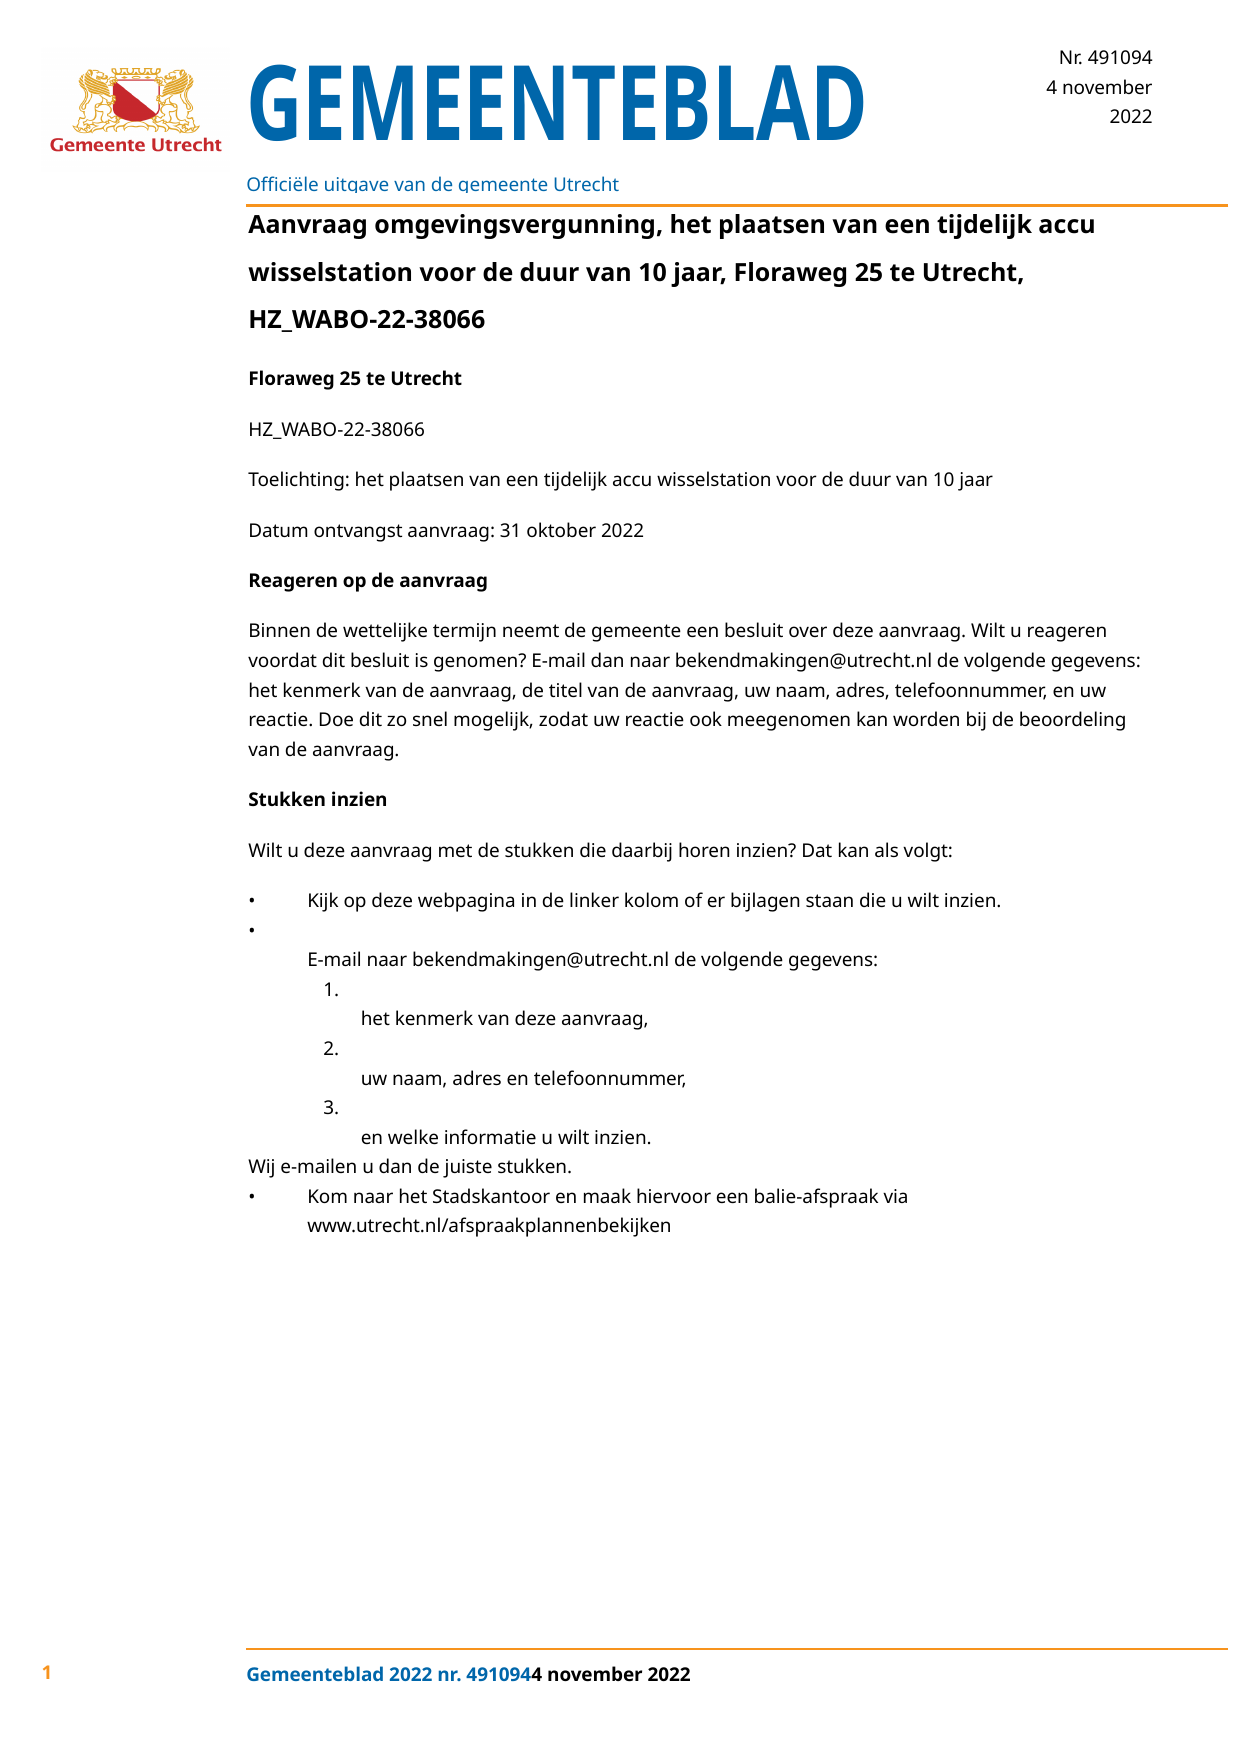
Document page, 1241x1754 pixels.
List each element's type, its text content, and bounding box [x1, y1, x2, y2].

list Kom naar het Stadskantoor en maak hiervoor een balie-afspraak via www.utrecht.nl/afspraakplannenbekijken [248, 1183, 1152, 1238]
text Stukken inzien [248, 786, 1152, 812]
list Kijk op deze webpagina in de linker kolom of er bijlagen staan die u wilt inzien. [248, 887, 1152, 913]
list het kenmerk van deze aanvraag, [323, 1006, 1152, 1031]
text Wilt u deze aanvraag met de stukken die daarbij horen inzien? Dat kan als volgt: [248, 837, 1152, 862]
list en welke informatie u wilt inzien. [323, 1124, 1152, 1149]
text Aanvraag omgevingsvergunning, het plaatsen van een tijdelijk accu wisselstation voor de duur van 10 jaar, Floraweg 25 te Utrecht, HZ_WABO-22-38066 [248, 207, 1152, 336]
text Datum ontvangst aanvraag: 31 oktober 2022 [248, 517, 1152, 542]
text HZ_WABO-22-38066 [248, 416, 1152, 442]
list uw naam, adres en telefoonnummer, [323, 1065, 1152, 1090]
text Wij e-mailen u dan de juiste stukken. [248, 1153, 1152, 1179]
text Binnen de wettelijke termijn neemt de gemeente een besluit over deze aanvraag. Wilt u reageren voordat dit besluit is genomen? E-mail dan naar bekendmakingen@utrecht.nl de volgende gegevens: het kenmerk van de aanvraag, de titel van de aanvraag, uw naam, adres, telefoonnummer, en uw reactie. Doe dit zo snel mogelijk, zodat uw reactie ook meegenomen kan worden bij de beoordeling van de aanvraag. [248, 618, 1152, 762]
text Toelichting: het plaatsen van een tijdelijk accu wisselstation voor de duur van 10 jaar [248, 466, 1152, 492]
text Reageren op de aanvraag [248, 567, 1152, 593]
picture [41, 47, 231, 172]
list E-mail naar bekendmakingen@utrecht.nl de volgende gegevens: [248, 946, 1152, 972]
text Floraweg 25 te Utrecht [248, 366, 1152, 391]
